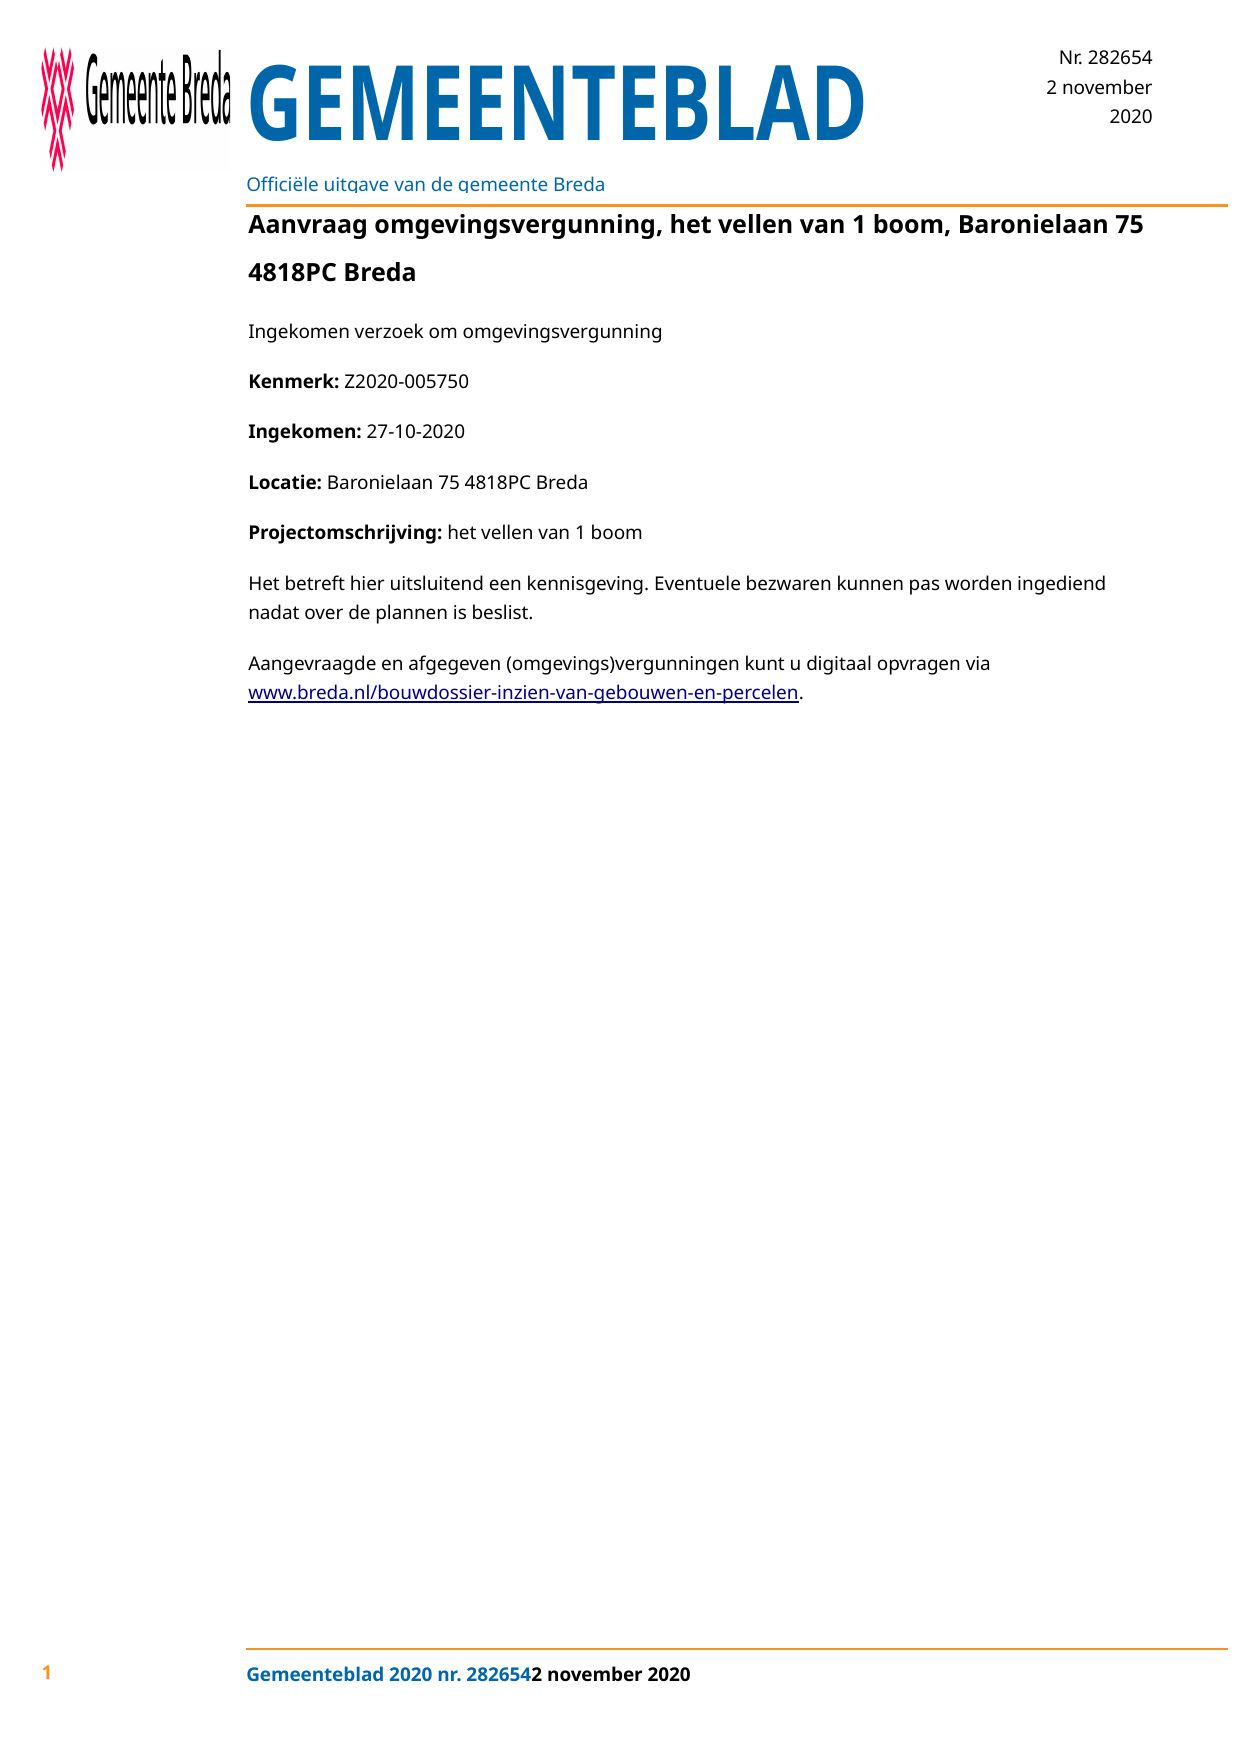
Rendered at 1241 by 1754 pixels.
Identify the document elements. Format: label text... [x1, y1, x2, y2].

text Aangevraagde en afgegeven (omgevings)vergunningen kunt u digitaal opvragen via www.breda.nl/bouwdossier-inzien-van-gebouwen-en-percelen. [248, 650, 1152, 705]
text Locatie: Baronielaan 75 4818PC Breda [248, 469, 1152, 495]
text Ingekomen verzoek om omgevingsvergunning [248, 318, 1152, 344]
text Ingekomen: 27-10-2020 [248, 419, 1152, 444]
text Kenmerk: Z2020-005750 [248, 368, 1152, 394]
picture [41, 47, 231, 172]
text Projectomschrijving: het vellen van 1 boom [248, 519, 1152, 545]
text Het betreft hier uitsluitend een kennisgeving. Eventuele bezwaren kunnen pas worden ingediend nadat over de plannen is beslist. [248, 570, 1152, 625]
text Aanvraag omgevingsvergunning, het vellen van 1 boom, Baronielaan 75 4818PC Breda [248, 207, 1152, 288]
